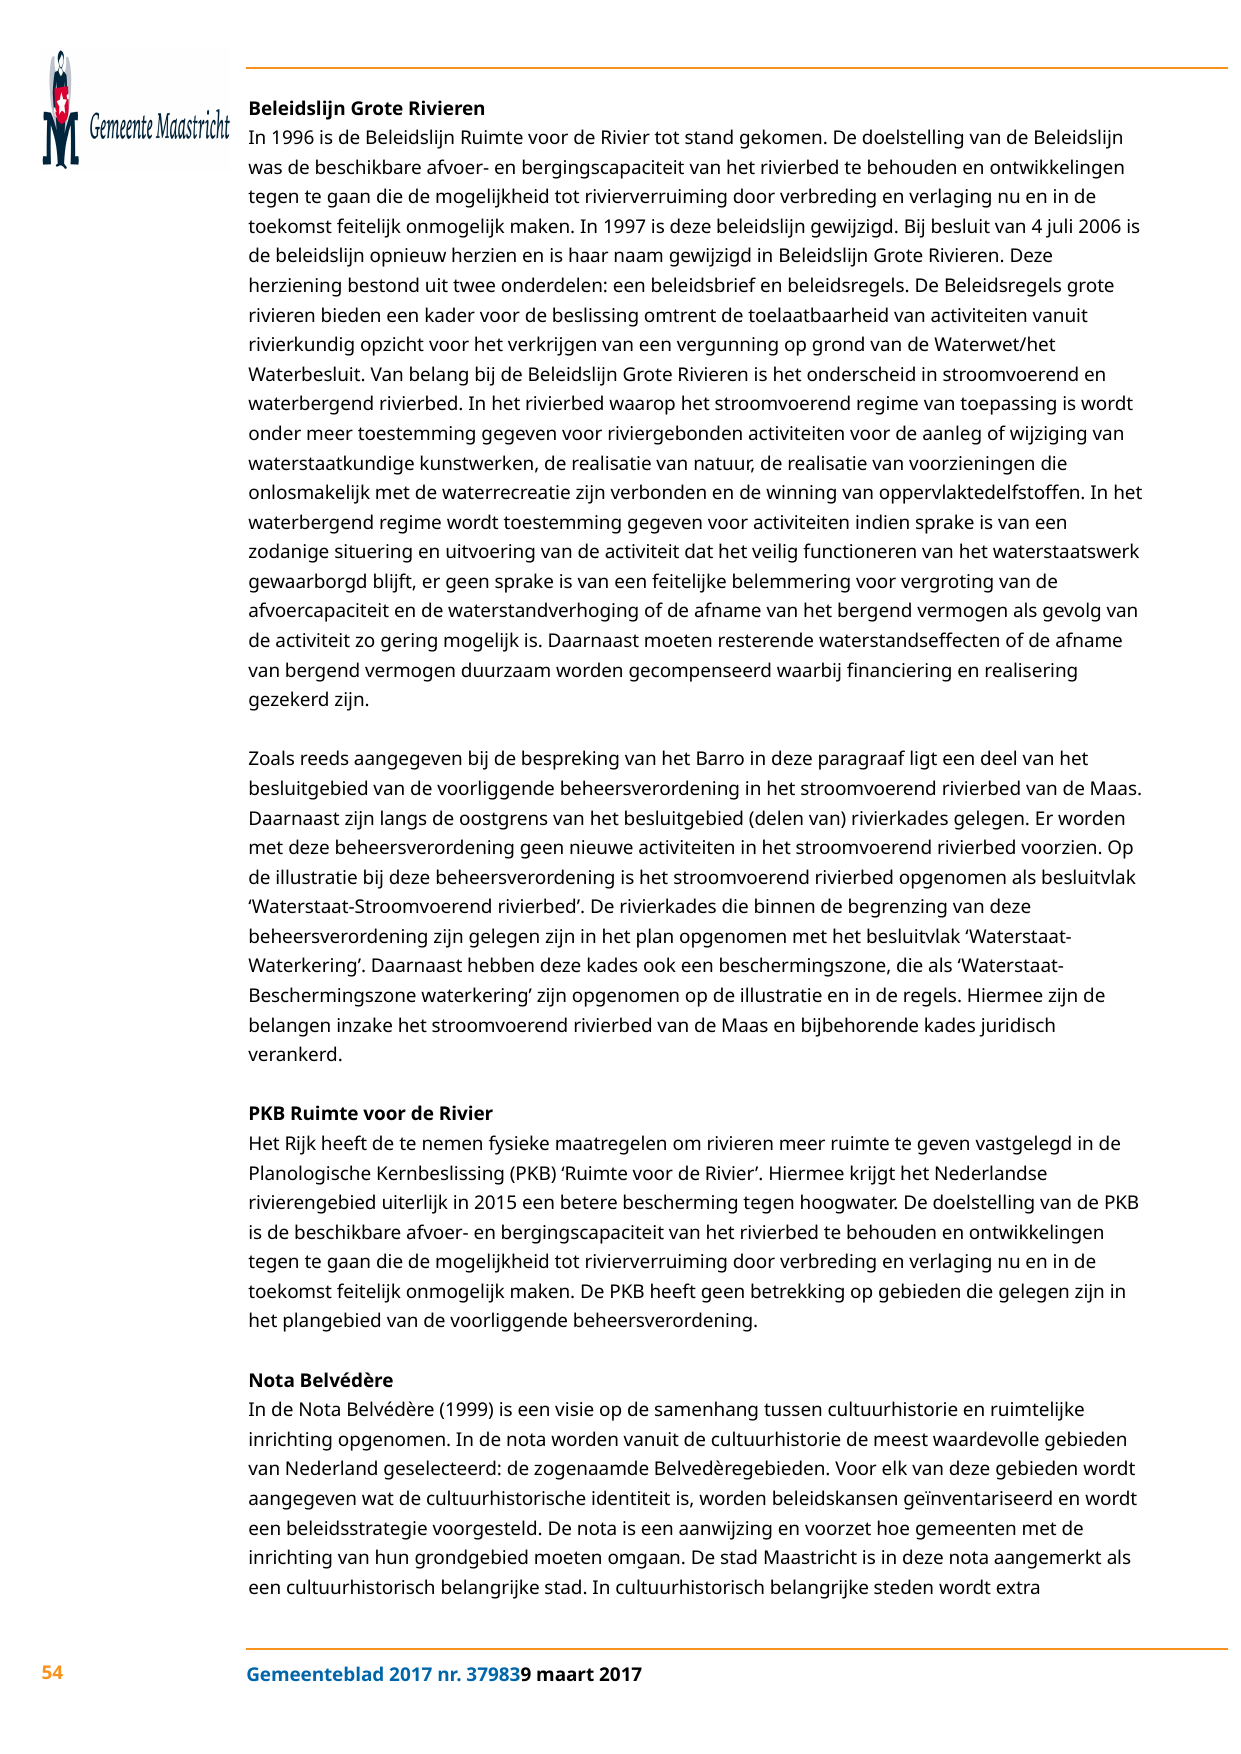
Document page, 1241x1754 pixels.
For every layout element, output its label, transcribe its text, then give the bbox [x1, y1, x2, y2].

text Nota Belvédère [248, 1367, 1152, 1393]
text PKB Ruimte voor de Rivier [248, 1101, 1152, 1126]
text Beleidslijn Grote Rivieren [248, 95, 1152, 121]
text In 1996 is de Beleidslijn Ruimte voor de Rivier tot stand gekomen. De doelstelling van de Beleidslijn was de beschikbare afvoer- en bergingscapaciteit van het rivierbed te behouden en ontwikkelingen tegen te gaan die de mogelijkheid tot rivierverruiming door verbreding en verlaging nu en in de toekomst feitelijk onmogelijk maken. In 1997 is deze beleidslijn gewijzigd. Bij besluit van 4 juli 2006 is de beleidslijn opnieuw herzien en is haar naam gewijzigd in Beleidslijn Grote Rivieren. Deze herziening bestond uit twee onderdelen: een beleidsbrief en beleidsregels. De Beleidsregels grote rivieren bieden een kader voor de beslissing omtrent de toelaatbaarheid van activiteiten vanuit rivierkundig opzicht voor het verkrijgen van een vergunning op grond van de Waterwet/het Waterbesluit. Van belang bij de Beleidslijn Grote Rivieren is het onderscheid in stroomvoerend en waterbergend rivierbed. In het rivierbed waarop het stroomvoerend regime van toepassing is wordt onder meer toestemming gegeven voor riviergebonden activiteiten voor de aanleg of wijziging van waterstaatkundige kunstwerken, de realisatie van natuur, de realisatie van voorzieningen die onlosmakelijk met de waterrecreatie zijn verbonden en de winning van oppervlaktedelfstoffen. In het waterbergend regime wordt toestemming gegeven voor activiteiten indien sprake is van een zodanige situering en uitvoering van de activiteit dat het veilig functioneren van het waterstaatswerk gewaarborgd blijft, er geen sprake is van een feitelijke belemmering voor vergroting van de afvoercapaciteit en de waterstandverhoging of de afname van het bergend vermogen als gevolg van de activiteit zo gering mogelijk is. Daarnaast moeten resterende waterstandseffecten of de afname van bergend vermogen duurzaam worden gecompenseerd waarbij financiering en realisering gezekerd zijn. [248, 124, 1152, 712]
picture [41, 47, 231, 172]
text Zoals reeds aangegeven bij de bespreking van het Barro in deze paragraaf ligt een deel van het besluitgebied van de voorliggende beheersverordening in het stroomvoerend rivierbed van de Maas. Daarnaast zijn langs de oostgrens van het besluitgebied (delen van) rivierkades gelegen. Er worden met deze beheersverordening geen nieuwe activiteiten in het stroomvoerend rivierbed voorzien. Op de illustratie bij deze beheersverordening is het stroomvoerend rivierbed opgenomen als besluitvlak ‘Waterstaat-Stroomvoerend rivierbed’. De rivierkades die binnen de begrenzing van deze beheersverordening zijn gelegen zijn in het plan opgenomen met het besluitvlak ‘Waterstaat-Waterkering’. Daarnaast hebben deze kades ook een beschermingszone, die als ‘Waterstaat-Beschermingszone waterkering’ zijn opgenomen op de illustratie en in de regels. Hiermee zijn de belangen inzake het stroomvoerend rivierbed van de Maas en bijbehorende kades juridisch verankerd. [248, 746, 1152, 1067]
text Het Rijk heeft de te nemen fysieke maatregelen om rivieren meer ruimte te geven vastgelegd in de Planologische Kernbeslissing (PKB) ‘Ruimte voor de Rivier’. Hiermee krijgt het Nederlandse rivierengebied uiterlijk in 2015 een betere bescherming tegen hoogwater. De doelstelling van de PKB is de beschikbare afvoer- en bergingscapaciteit van het rivierbed te behouden en ontwikkelingen tegen te gaan die de mogelijkheid tot rivierverruiming door verbreding en verlaging nu en in de toekomst feitelijk onmogelijk maken. De PKB heeft geen betrekking op gebieden die gelegen zijn in het plangebied van de voorliggende beheersverordening. [248, 1130, 1152, 1333]
text In de Nota Belvédère (1999) is een visie op de samenhang tussen cultuurhistorie en ruimtelijke inrichting opgenomen. In de nota worden vanuit de cultuurhistorie de meest waardevolle gebieden van Nederland geselecteerd: de zogenaamde Belvedèregebieden. Voor elk van deze gebieden wordt aangegeven wat de cultuurhistorische identiteit is, worden beleidskansen geïnventariseerd en wordt een beleidsstrategie voorgesteld. De nota is een aanwijzing en voorzet hoe gemeenten met de inrichting van hun grondgebied moeten omgaan. De stad Maastricht is in deze nota aangemerkt als een cultuurhistorisch belangrijke stad. In cultuurhistorisch belangrijke steden wordt extra [248, 1396, 1152, 1600]
